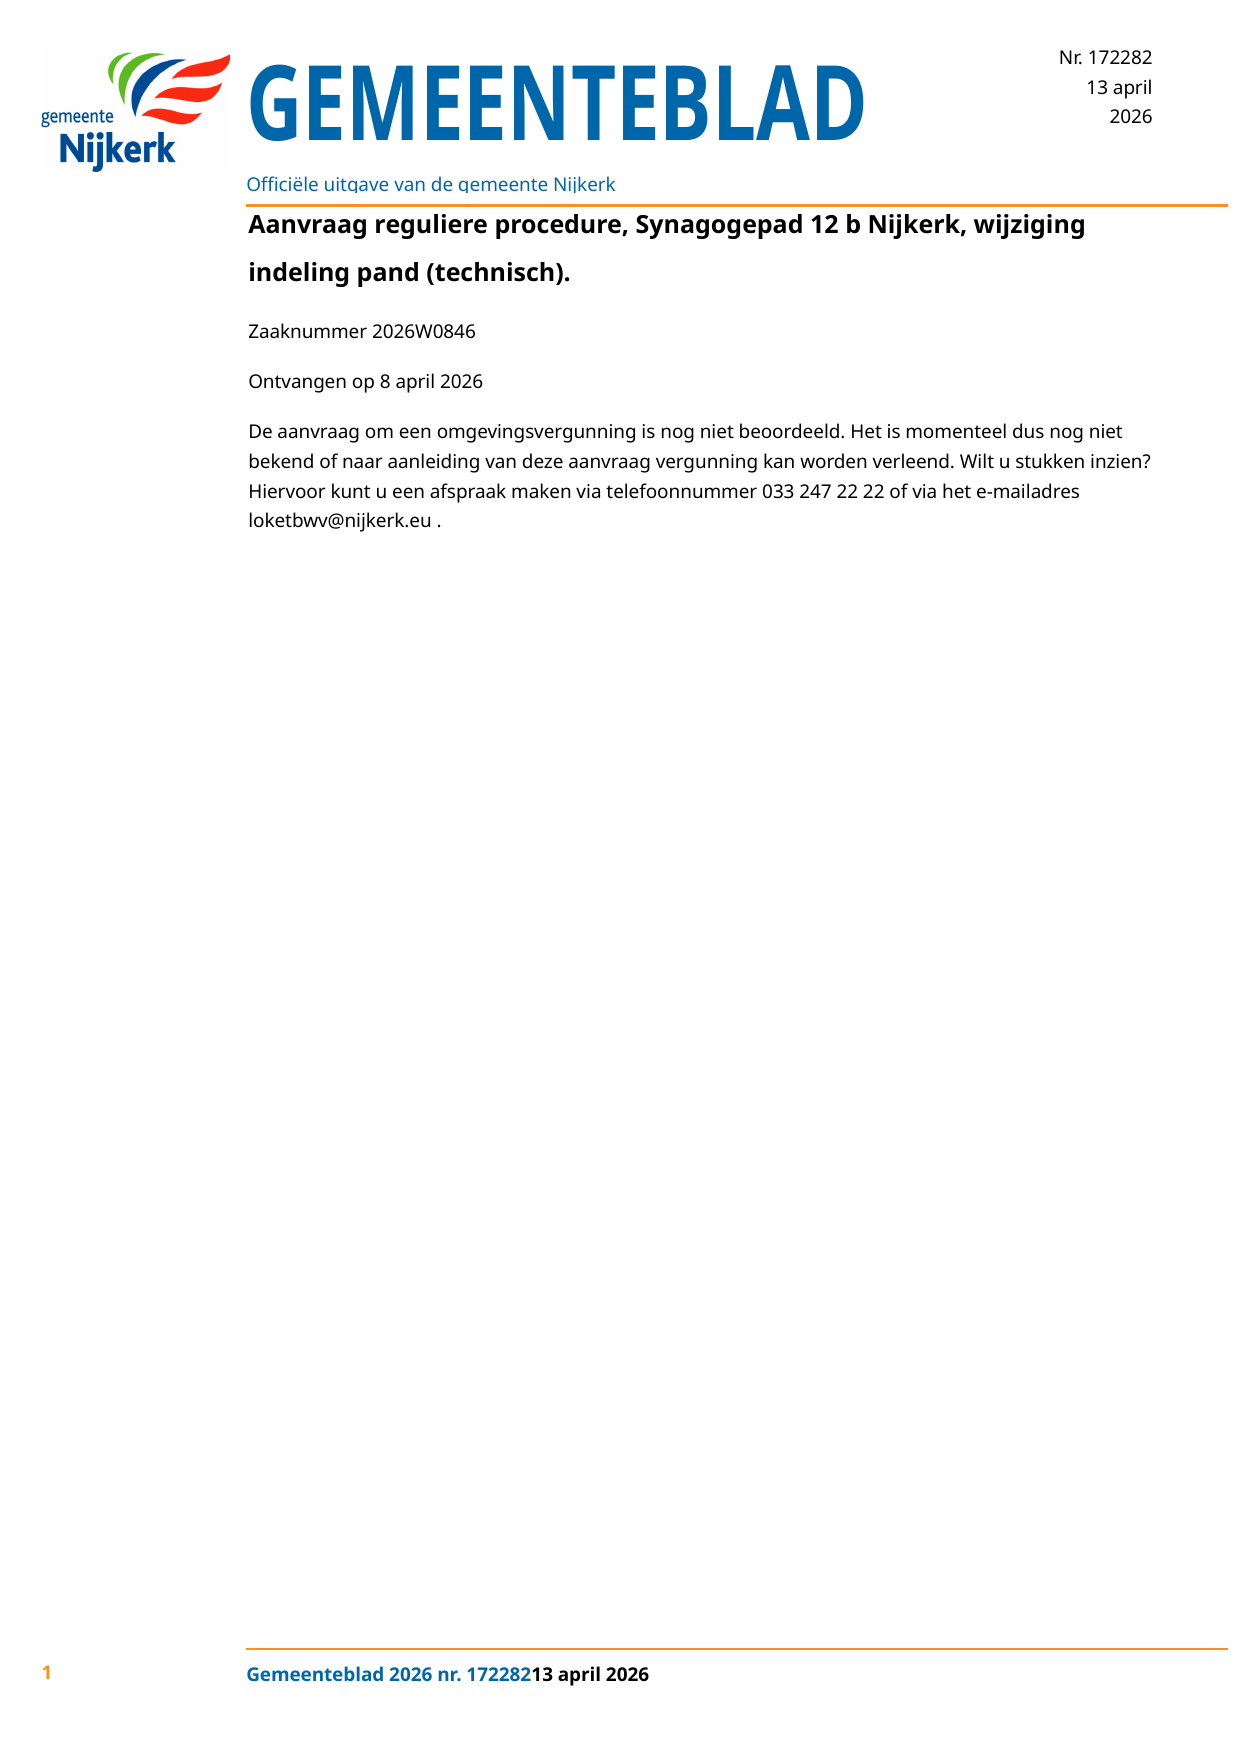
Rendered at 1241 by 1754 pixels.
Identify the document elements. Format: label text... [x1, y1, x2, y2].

text Zaaknummer 2026W0846 [248, 318, 1152, 344]
picture [41, 47, 231, 172]
text Aanvraag reguliere procedure, Synagogepad 12 b Nijkerk, wijziging indeling pand (technisch). [248, 207, 1152, 288]
text De aanvraag om een omgevingsvergunning is nog niet beoordeeld. Het is momenteel dus nog niet bekend of naar aanleiding van deze aanvraag vergunning kan worden verleend. Wilt u stukken inzien? Hiervoor kunt u een afspraak maken via telefoonnummer 033 247 22 22 of via het e-mailadres loketbwv@nijkerk.eu . [248, 419, 1152, 533]
text Ontvangen op 8 april 2026 [248, 368, 1152, 394]
